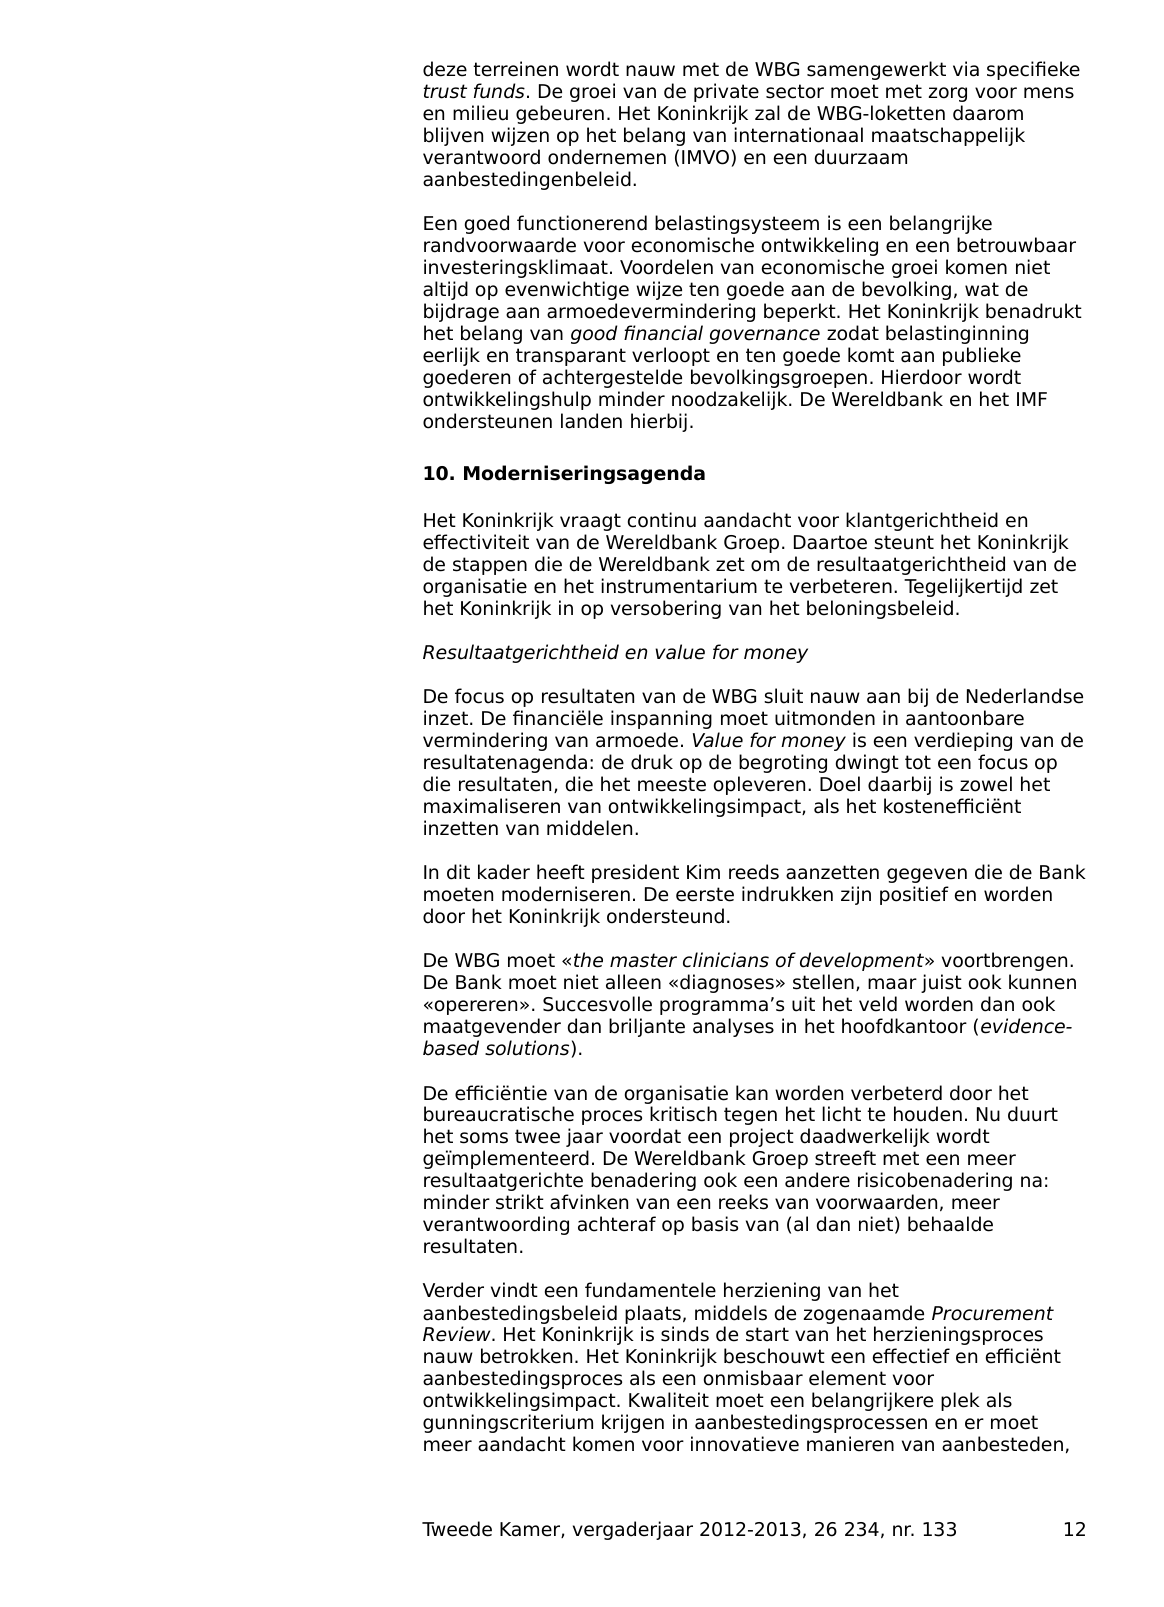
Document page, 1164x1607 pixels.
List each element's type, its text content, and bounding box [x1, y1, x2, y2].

subtitle 10. Moderniseringsagenda [422, 463, 1087, 485]
text De WBG moet «the master clinicians of development» voortbrengen. De Bank moet niet alleen «diagnoses» stellen, maar juist ook kunnen «opereren». Succesvolle programma’s uit het veld worden dan ook maatgevender dan briljante analyses in het hoofdkantoor (evidence-based solutions). [422, 950, 1087, 1060]
text Een goed functionerend belastingsysteem is een belangrijke randvoorwaarde voor economische ontwikkeling en een betrouwbaar investeringsklimaat. Voordelen van economische groei komen niet altijd op evenwichtige wijze ten goede aan de bevolking, wat de bijdrage aan armoedevermindering beperkt. Het Koninkrijk benadrukt het belang van good financial governance zodat belastinginning eerlijk en transparant verloopt en ten goede komt aan publieke goederen of achtergestelde bevolkingsgroepen. Hierdoor wordt ontwikkelingshulp minder noodzakelijk. De Wereldbank en het IMF ondersteunen landen hierbij. [422, 213, 1087, 433]
text Verder vindt een fundamentele herziening van het aanbestedingsbeleid plaats, middels de zogenaamde Procurement Review. Het Koninkrijk is sinds de start van het herzieningsproces nauw betrokken. Het Koninkrijk beschouwt een effectief en efficiënt aanbestedingsproces als een onmisbaar element voor ontwikkelingsimpact. Kwaliteit moet een belangrijkere plek als gunningscriterium krijgen in aanbestedingsprocessen en er moet meer aandacht komen voor innovatieve manieren van aanbesteden, [422, 1280, 1087, 1456]
text Het Koninkrijk vraagt continu aandacht voor klantgerichtheid en effectiviteit van de Wereldbank Groep. Daartoe steunt het Koninkrijk de stappen die de Wereldbank zet om de resultaatgerichtheid van de organisatie en het instrumentarium te verbeteren. Tegelijkertijd zet het Koninkrijk in op versobering van het beloningsbeleid. [422, 510, 1087, 620]
text De focus op resultaten van de WBG sluit nauw aan bij de Nederlandse inzet. De financiële inspanning moet uitmonden in aantoonbare vermindering van armoede. Value for money is een verdieping van de resultatenagenda: de druk op de begroting dwingt tot een focus op die resultaten, die het meeste opleveren. Doel daarbij is zowel het maximaliseren van ontwikkelingsimpact, als het kostenefficiënt inzetten van middelen. [422, 686, 1087, 840]
text De efficiëntie van de organisatie kan worden verbeterd door het bureaucratische proces kritisch tegen het licht te houden. Nu duurt het soms twee jaar voordat een project daadwerkelijk wordt geïmplementeerd. De Wereldbank Groep streeft met een meer resultaatgerichte benadering ook een andere risicobenadering na: minder strikt afvinken van een reeks van voorwaarden, meer verantwoording achteraf op basis van (al dan niet) behaalde resultaten. [422, 1082, 1087, 1258]
text deze terreinen wordt nauw met de WBG samengewerkt via specifieke trust funds. De groei van de private sector moet met zorg voor mens en milieu gebeuren. Het Koninkrijk zal de WBG-loketten daarom blijven wijzen op het belang van internationaal maatschappelijk verantwoord ondernemen (IMVO) en een duurzaam aanbestedingenbeleid. [422, 59, 1087, 191]
text In dit kader heeft president Kim reeds aanzetten gegeven die de Bank moeten moderniseren. De eerste indrukken zijn positief en worden door het Koninkrijk ondersteund. [422, 862, 1087, 928]
subtitle Resultaatgerichtheid en value for money [422, 642, 1087, 664]
